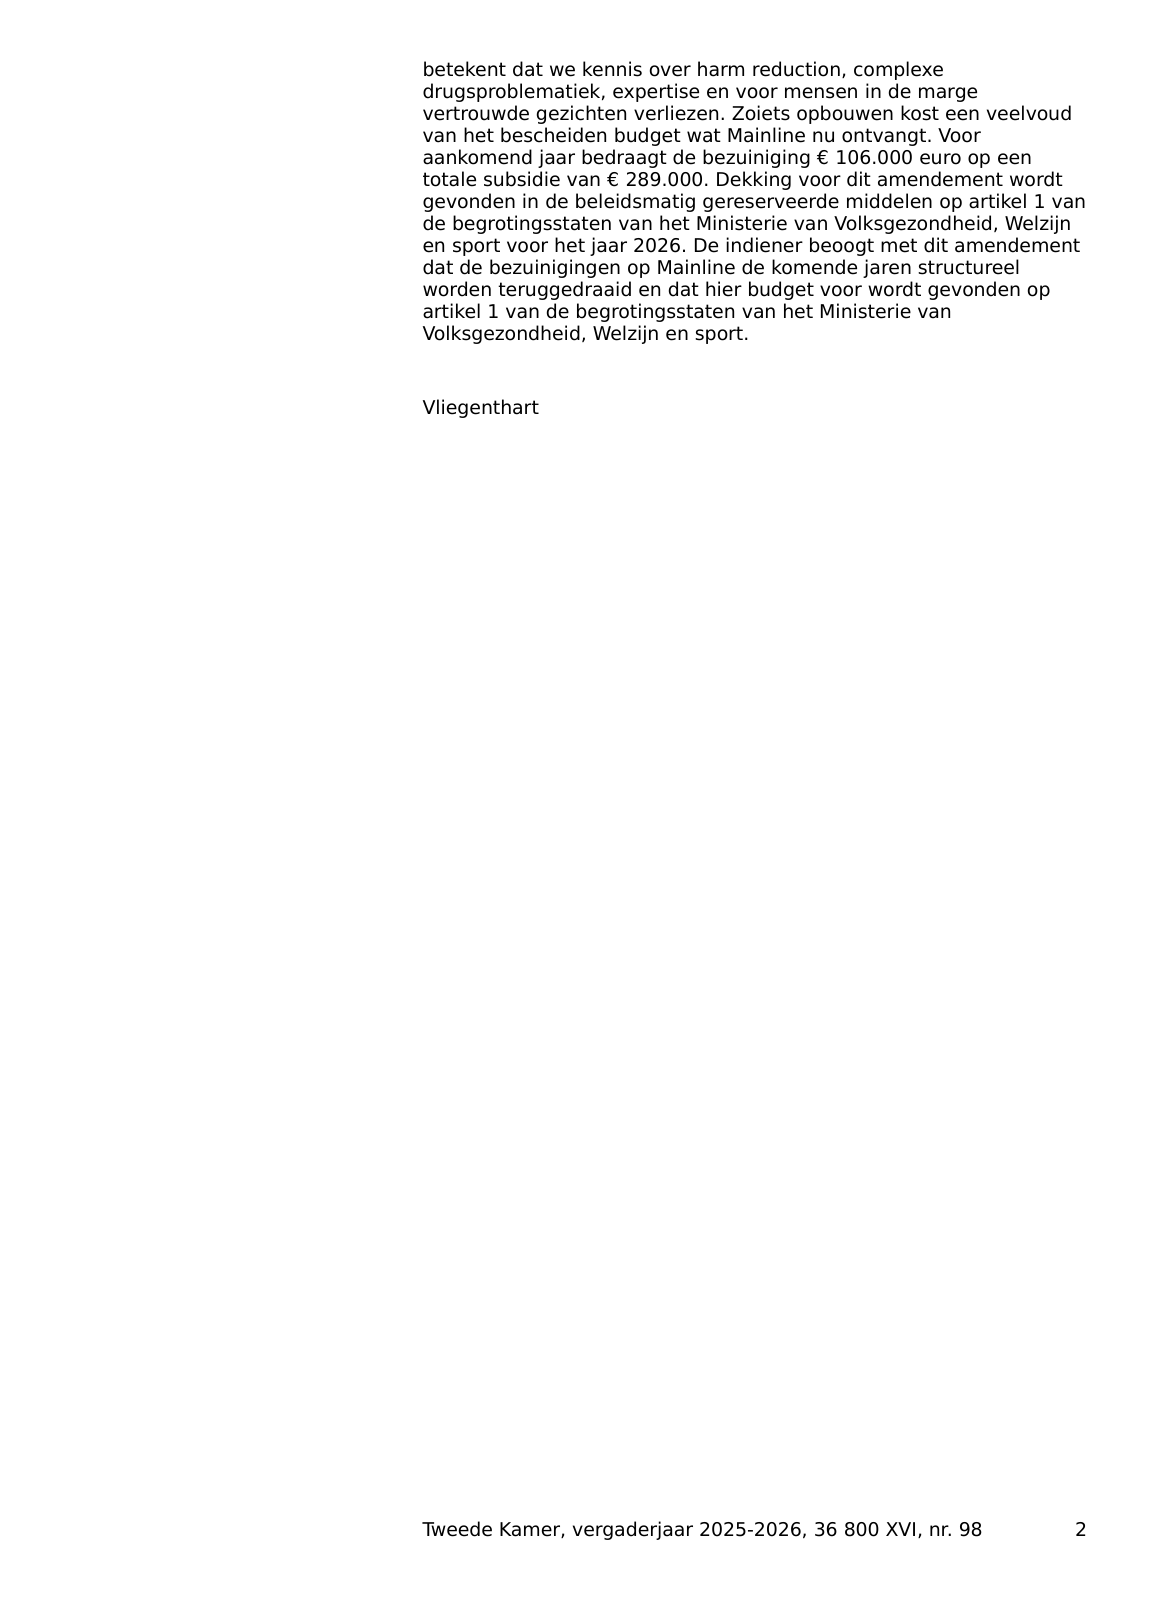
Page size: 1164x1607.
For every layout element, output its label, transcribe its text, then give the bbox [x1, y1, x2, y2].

text betekent dat we kennis over harm reduction, complexe drugsproblematiek, expertise en voor mensen in de marge vertrouwde gezichten verliezen. Zoiets opbouwen kost een veelvoud van het bescheiden budget wat Mainline nu ontvangt. Voor aankomend jaar bedraagt de bezuiniging € 106.000 euro op een totale subsidie van € 289.000. Dekking voor dit amendement wordt gevonden in de beleidsmatig gereserveerde middelen op artikel 1 van de begrotingsstaten van het Ministerie van Volksgezondheid, Welzijn en sport voor het jaar 2026. De indiener beoogt met dit amendement dat de bezuinigingen op Mainline de komende jaren structureel worden teruggedraaid en dat hier budget voor wordt gevonden op artikel 1 van de begrotingsstaten van het Ministerie van Volksgezondheid, Welzijn en sport. [422, 59, 1087, 345]
text Vliegenthart [422, 375, 1087, 419]
